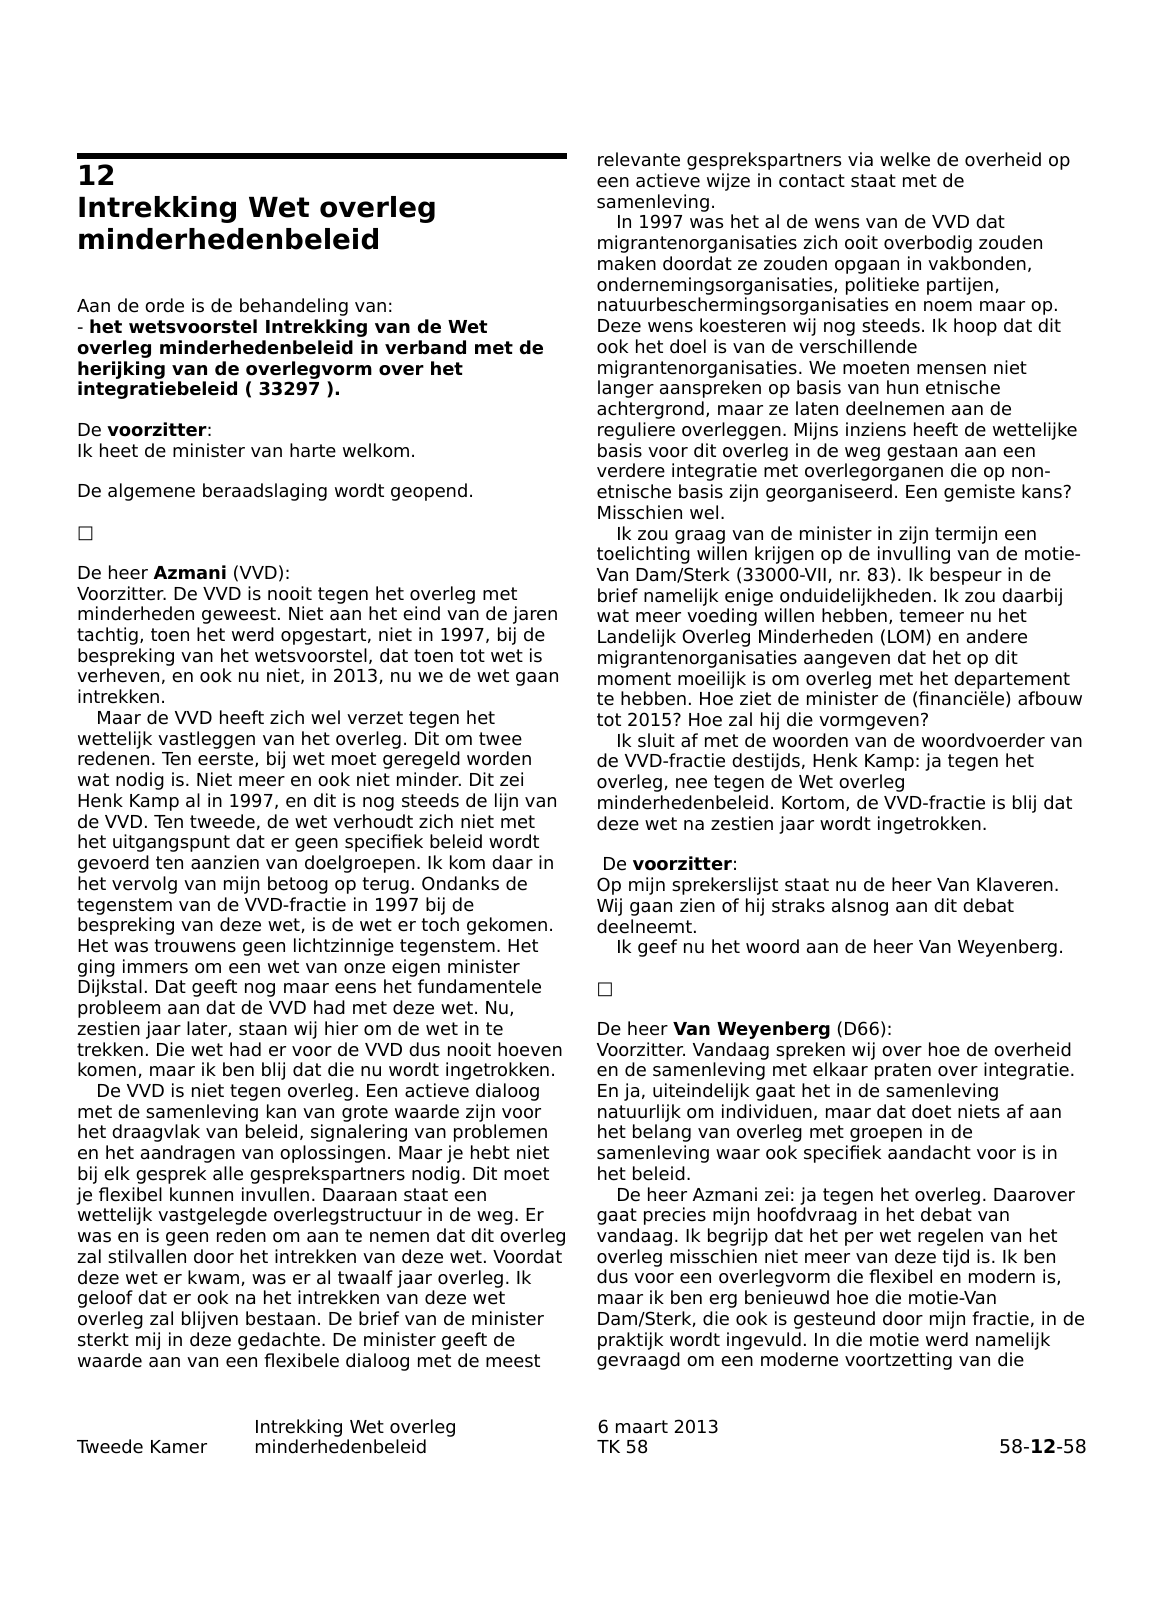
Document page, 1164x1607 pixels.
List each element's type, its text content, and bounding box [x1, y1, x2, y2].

text De algemene beraadslaging wordt geopend. [77, 481, 567, 502]
text De heer Azmani (VVD): [77, 563, 567, 583]
text In 1997 was het al de wens van de VVD dat migrantenorganisaties zich ooit overbodig zouden maken doordat ze zouden opgaan in vakbonden, ondernemingsorganisaties, politieke partijen, natuurbeschermingsorganisaties en noem maar op. Deze wens koesteren wij nog steeds. Ik hoop dat dit ook het doel is van de verschillende migrantenorganisaties. We moeten mensen niet langer aanspreken op basis van hun etnische achtergrond, maar ze laten deelnemen aan de reguliere overleggen. Mijns inziens heeft de wettelijke basis voor dit overleg in de weg gestaan aan een verdere integratie met overlegorganen die op non-etnische basis zijn georganiseerd. Een gemiste kans? Misschien wel. [596, 212, 1087, 523]
text Ik heet de minister van harte welkom. [77, 441, 567, 461]
text De voorzitter: [77, 420, 567, 441]
text Ik sluit af met de woorden van de woordvoerder van de VVD-fractie destijds, Henk Kamp: ja tegen het overleg, nee tegen de Wet overleg minderhedenbeleid. Kortom, de VVD-fractie is blij dat deze wet na zestien jaar wordt ingetrokken. [596, 731, 1087, 834]
text De voorzitter: [596, 854, 1087, 875]
text Voorzitter. Vandaag spreken wij over hoe de overheid en de samenleving met elkaar praten over integratie. En ja, uiteindelijk gaat het in de samenleving natuurlijk om individuen, maar dat doet niets af aan het belang van overleg met groepen in de samenleving waar ook specifiek aandacht voor is in het beleid. [596, 1039, 1087, 1184]
text Maar de VVD heeft zich wel verzet tegen het wettelijk vastleggen van het overleg. Dit om twee redenen. Ten eerste, bij wet moet geregeld worden wat nodig is. Niet meer en ook niet minder. Dit zei Henk Kamp al in 1997, en dit is nog steeds de lijn van de VVD. Ten tweede, de wet verhoudt zich niet met het uitgangspunt dat er geen specifiek beleid wordt gevoerd ten aanzien van doelgroepen. Ik kom daar in het vervolg van mijn betoog op terug. Ondanks de tegenstem van de VVD-fractie in 1997 bij de bespreking van deze wet, is de wet er toch gekomen. Het was trouwens geen lichtzinnige tegenstem. Het ging immers om een wet van onze eigen minister Dijkstal. Dat geeft nog maar eens het fundamentele probleem aan dat de VVD had met deze wet. Nu, zestien jaar later, staan wij hier om de wet in te trekken. Die wet had er voor de VVD dus nooit hoeven komen, maar ik ben blij dat die nu wordt ingetrokken. [77, 708, 567, 1081]
text Aan de orde is de behandeling van: [77, 296, 567, 317]
text De VVD is niet tegen overleg. Een actieve dialoog met de samenleving kan van grote waarde zijn voor het draagvlak van beleid, signalering van problemen en het aandragen van oplossingen. Maar je hebt niet bij elk gesprek alle gesprekspartners nodig. Dit moet je flexibel kunnen invullen. Daaraan staat een wettelijk vastgelegde overlegstructuur in de weg. Er was en is geen reden om aan te nemen dat dit overleg zal stilvallen door het intrekken van deze wet. Voordat deze wet er kwam, was er al twaalf jaar overleg. Ik geloof dat er ook na het intrekken van deze wet overleg zal blijven bestaan. De brief van de minister sterkt mij in deze gedachte. De minister geeft de waarde aan van een flexibele dialoog met de meest [77, 1081, 567, 1371]
text Op mijn sprekerslijst staat nu de heer Van Klaveren. Wij gaan zien of hij straks alsnog aan dit debat deelneemt. [596, 875, 1087, 937]
text De heer Azmani zei: ja tegen het overleg. Daarover gaat precies mijn hoofdvraag in het debat van vandaag. Ik begrijp dat het per wet regelen van het overleg misschien niet meer van deze tijd is. Ik ben dus voor een overlegvorm die flexibel en modern is, maar ik ben erg benieuwd hoe die motie-Van Dam/Sterk, die ook is gesteund door mijn fractie, in de praktijk wordt ingevuld. In die motie werd namelijk gevraagd om een moderne voortzetting van die [596, 1184, 1087, 1371]
text Ik zou graag van de minister in zijn termijn een toelichting willen krijgen op de invulling van de motie-Van Dam/Sterk (33000-VII, nr. 83). Ik bespeur in de brief namelijk enige onduidelijkheden. Ik zou daarbij wat meer voeding willen hebben, temeer nu het Landelijk Overleg Minderheden (LOM) en andere migrantenorganisaties aangeven dat het op dit moment moeilijk is om overleg met het departement te hebben. Hoe ziet de minister de (financiële) afbouw tot 2015? Hoe zal hij die vormgeven? [596, 523, 1087, 731]
text - het wetsvoorstel Intrekking van de Wet overleg minderhedenbeleid in verband met de herijking van de overlegvorm over het integratiebeleid ( 33297 ). [77, 317, 567, 400]
text relevante gesprekspartners via welke de overheid op een actieve wijze in contact staat met de samenleving. [596, 150, 1087, 212]
text Ik geef nu het woord aan de heer Van Weyenberg. [596, 937, 1087, 958]
text □ [77, 522, 567, 543]
text Voorzitter. De VVD is nooit tegen het overleg met minderheden geweest. Niet aan het eind van de jaren tachtig, toen het werd opgestart, niet in 1997, bij de bespreking van het wetsvoorstel, dat toen tot wet is verheven, en ook nu niet, in 2013, nu we de wet gaan intrekken. [77, 583, 567, 708]
text □ [596, 978, 1087, 999]
text De heer Van Weyenberg (D66): [596, 1019, 1087, 1039]
title 12 Intrekking Wet overleg minderhedenbeleid [77, 159, 567, 256]
